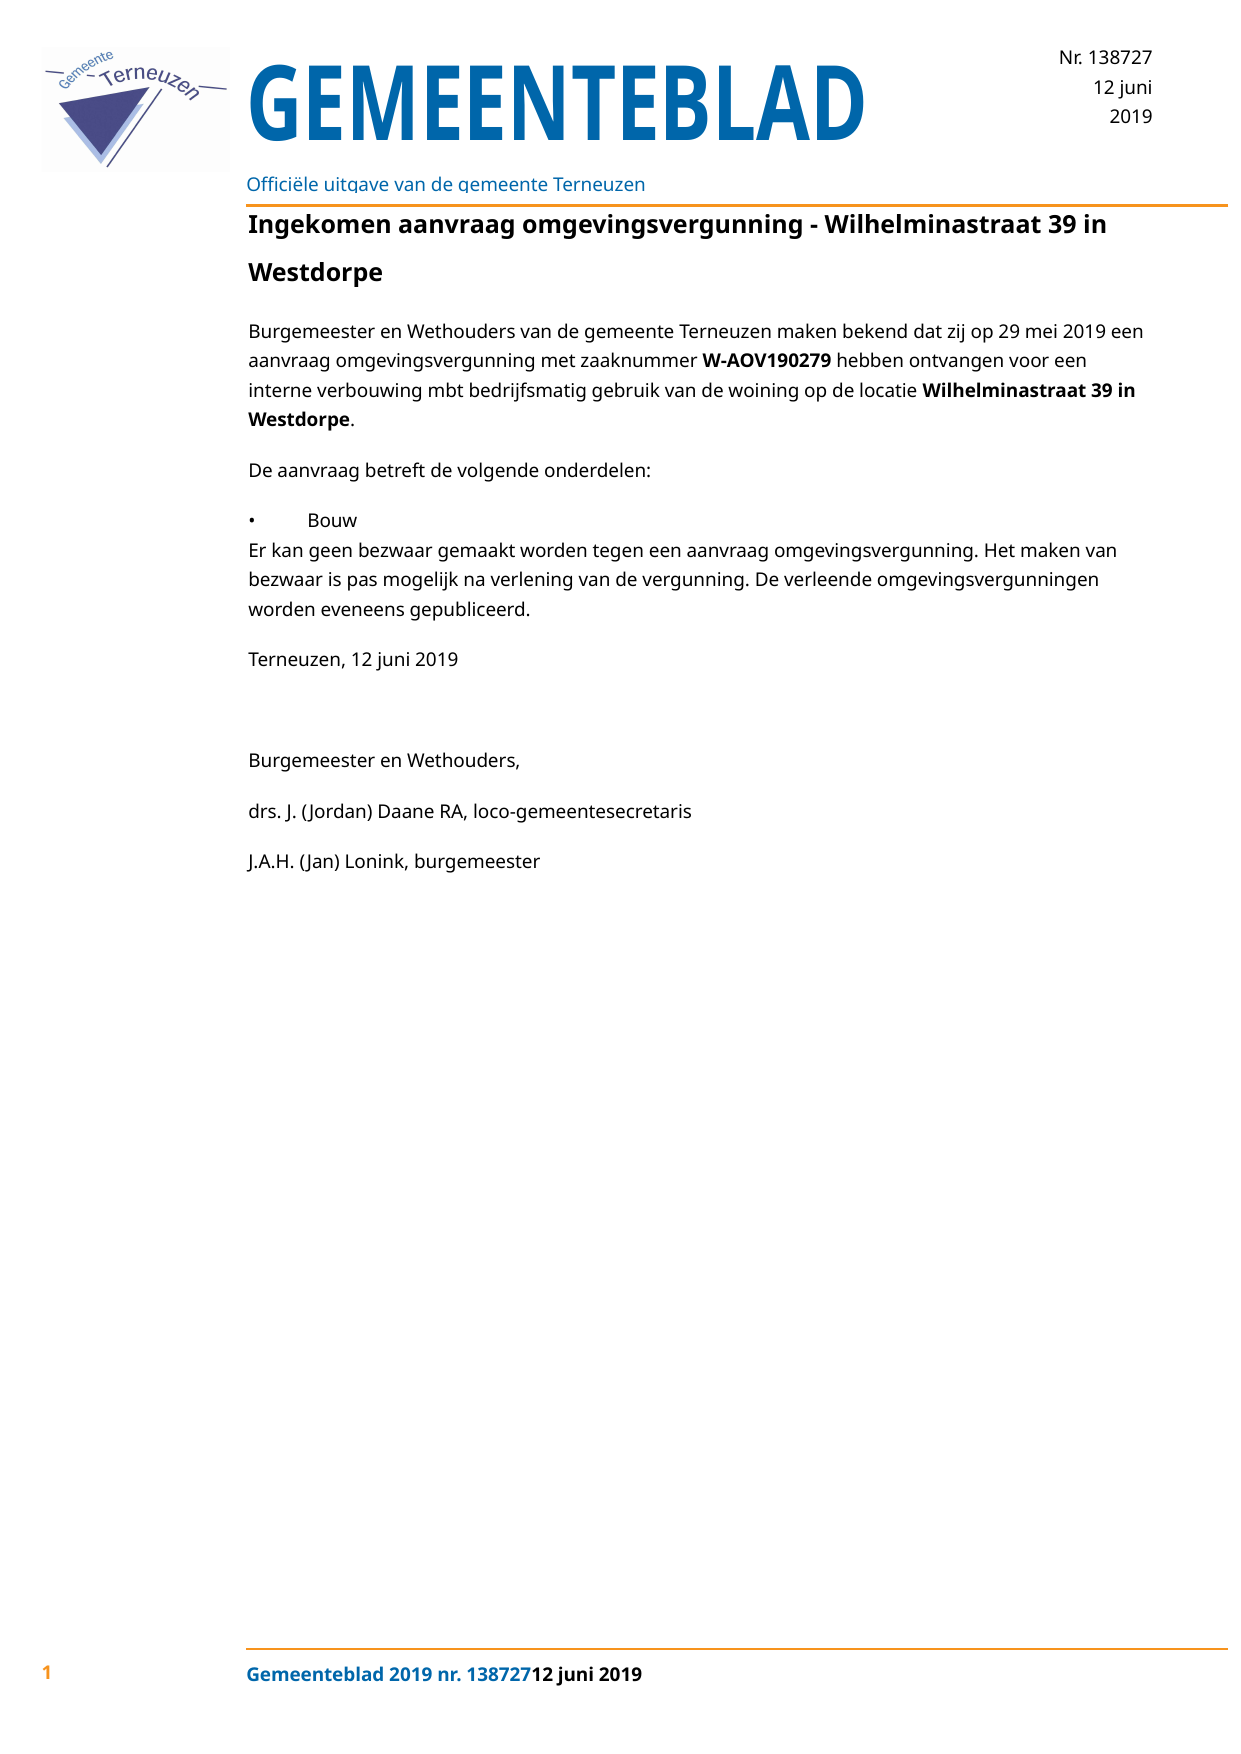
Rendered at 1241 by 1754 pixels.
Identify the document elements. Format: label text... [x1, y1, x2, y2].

text Er kan geen bezwaar gemaakt worden tegen een aanvraag omgevingsvergunning. Het maken van bezwaar is pas mogelijk na verlening van de vergunning. De verleende omgevingsvergunningen worden eveneens gepubliceerd. [248, 537, 1152, 622]
text Ingekomen aanvraag omgevingsvergunning - Wilhelminastraat 39 in Westdorpe [248, 207, 1152, 288]
text De aanvraag betreft de volgende onderdelen: [248, 457, 1152, 483]
text Terneuzen, 12 juni 2019 [248, 647, 1152, 672]
picture [41, 47, 231, 172]
text J.A.H. (Jan) Lonink, burgemeester [248, 848, 1152, 874]
list Bouw [248, 507, 1152, 533]
text Burgemeester en Wethouders van de gemeente Terneuzen maken bekend dat zij op 29 mei 2019 een aanvraag omgevingsvergunning met zaaknummer W-AOV190279 hebben ontvangen voor een interne verbouwing mbt bedrijfsmatig gebruik van de woining op de locatie Wilhelminastraat 39 in Westdorpe. [248, 318, 1152, 432]
text drs. J. (Jordan) Daane RA, loco-gemeentesecretaris [248, 798, 1152, 824]
text Burgemeester en Wethouders, [248, 747, 1152, 773]
